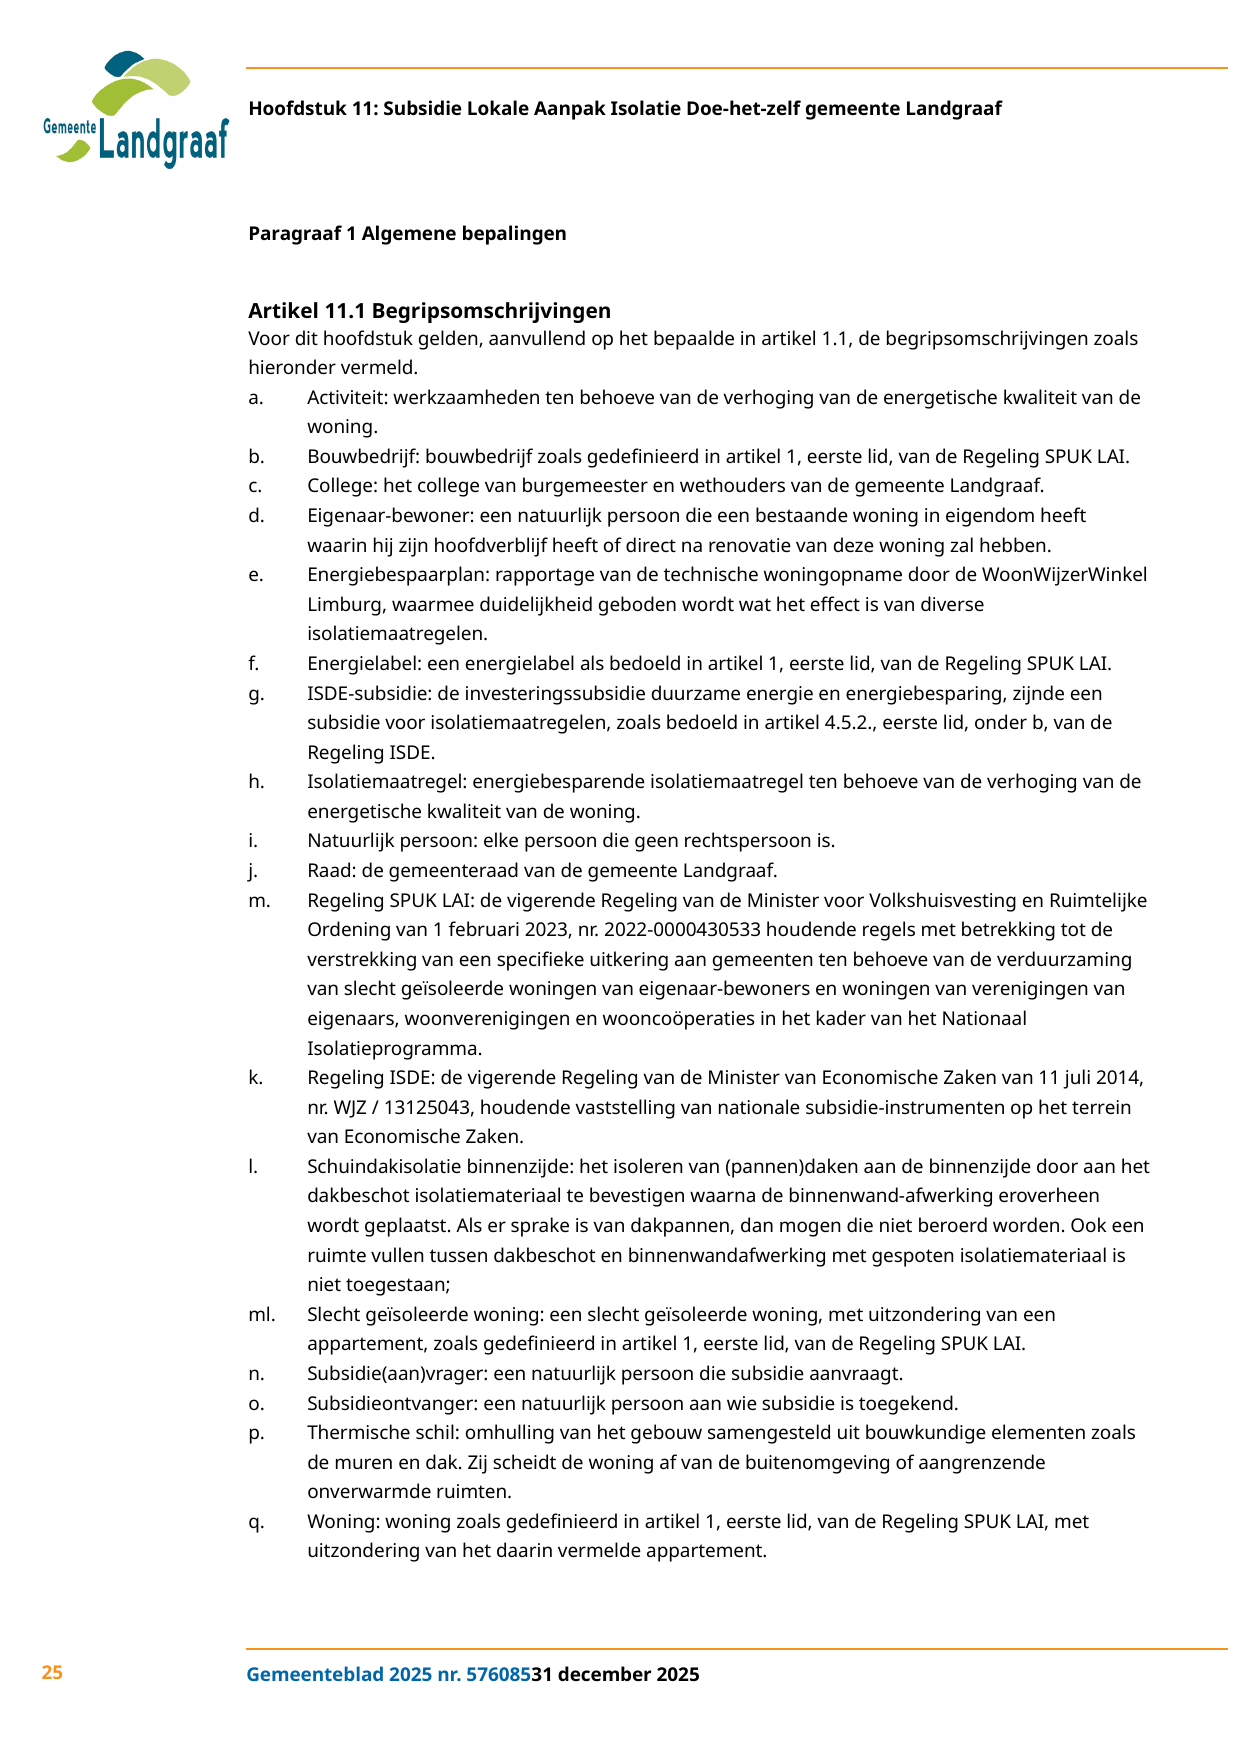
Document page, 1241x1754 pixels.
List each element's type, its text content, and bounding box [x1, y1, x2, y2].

list Raad: de gemeenteraad van de gemeente Landgraaf. [248, 857, 1152, 883]
list Subsidie(aan)vrager: een natuurlijk persoon die subsidie aanvraagt. [248, 1360, 1152, 1386]
list Isolatiemaatregel: energiebesparende isolatiemaatregel ten behoeve van de verhoging van de energetische kwaliteit van de woning. [248, 768, 1152, 824]
list Slecht geïsoleerde woning: een slecht geïsoleerde woning, met uitzondering van een appartement, zoals gedefinieerd in artikel 1, eerste lid, van de Regeling SPUK LAI. [248, 1301, 1152, 1356]
list Bouwbedrijf: bouwbedrijf zoals gedefinieerd in artikel 1, eerste lid, van de Regeling SPUK LAI. [248, 443, 1152, 469]
list Regeling SPUK LAI: de vigerende Regeling van de Minister voor Volkshuisvesting en Ruimtelijke Ordening van 1 februari 2023, nr. 2022-0000430533 houdende regels met betrekking tot de verstrekking van een specifieke uitkering aan gemeenten ten behoeve van de verduurzaming van slecht geïsoleerde woningen van eigenaar-bewoners en woningen van verenigingen van eigenaars, woonverenigingen en wooncoöperaties in het kader van het Nationaal Isolatieprogramma. [248, 887, 1152, 1061]
list ISDE-subsidie: de investeringssubsidie duurzame energie en energiebesparing, zijnde een subsidie voor isolatiemaatregelen, zoals bedoeld in artikel 4.5.2., eerste lid, onder b, van de Regeling ISDE. [248, 680, 1152, 765]
picture [41, 47, 231, 172]
list Energiebespaarplan: rapportage van de technische woningopname door de WoonWijzerWinkel Limburg, waarmee duidelijkheid geboden wordt wat het effect is van diverse isolatiemaatregelen. [248, 561, 1152, 646]
list Schuindakisolatie binnenzijde: het isoleren van (pannen)daken aan de binnenzijde door aan het dakbeschot isolatiemateriaal te bevestigen waarna de binnenwand-afwerking eroverheen wordt geplaatst. Als er sprake is van dakpannen, dan mogen die niet beroerd worden. Ook een ruimte vullen tussen dakbeschot en binnenwandafwerking met gespoten isolatiemateriaal is niet toegestaan; [248, 1153, 1152, 1297]
list College: het college van burgemeester en wethouders van de gemeente Landgraaf. [248, 473, 1152, 498]
list Eigenaar-bewoner: een natuurlijk persoon die een bestaande woning in eigendom heeft waarin hij zijn hoofdverblijf heeft of direct na renovatie van deze woning zal hebben. [248, 502, 1152, 558]
list Thermische schil: omhulling van het gebouw samengesteld uit bouwkundige elementen zoals de muren en dak. Zij scheidt de woning af van de buitenomgeving of aangrenzende onverwarmde ruimten. [248, 1419, 1152, 1504]
list Subsidieontvanger: een natuurlijk persoon aan wie subsidie is toegekend. [248, 1390, 1152, 1416]
list Activiteit: werkzaamheden ten behoeve van de verhoging van de energetische kwaliteit van de woning. [248, 384, 1152, 439]
text Artikel 11.1 Begripsomschrijvingen [248, 296, 1152, 325]
list Regeling ISDE: de vigerende Regeling van de Minister van Economische Zaken van 11 juli 2014, nr. WJZ / 13125043, houdende vaststelling van nationale subsidie-instrumenten op het terrein van Economische Zaken. [248, 1064, 1152, 1149]
text Paragraaf 1 Algemene bepalingen [248, 220, 1152, 246]
list Woning: woning zoals gedefinieerd in artikel 1, eerste lid, van de Regeling SPUK LAI, met uitzondering van het daarin vermelde appartement. [248, 1508, 1152, 1563]
list Energielabel: een energielabel als bedoeld in artikel 1, eerste lid, van de Regeling SPUK LAI. [248, 650, 1152, 676]
text Voor dit hoofdstuk gelden, aanvullend op het bepaalde in artikel 1.1, de begripsomschrijvingen zoals hieronder vermeld. [248, 325, 1152, 380]
text Hoofdstuk 11: Subsidie Lokale Aanpak Isolatie Doe-het-zelf gemeente Landgraaf [248, 95, 1152, 121]
list Natuurlijk persoon: elke persoon die geen rechtspersoon is. [248, 828, 1152, 853]
